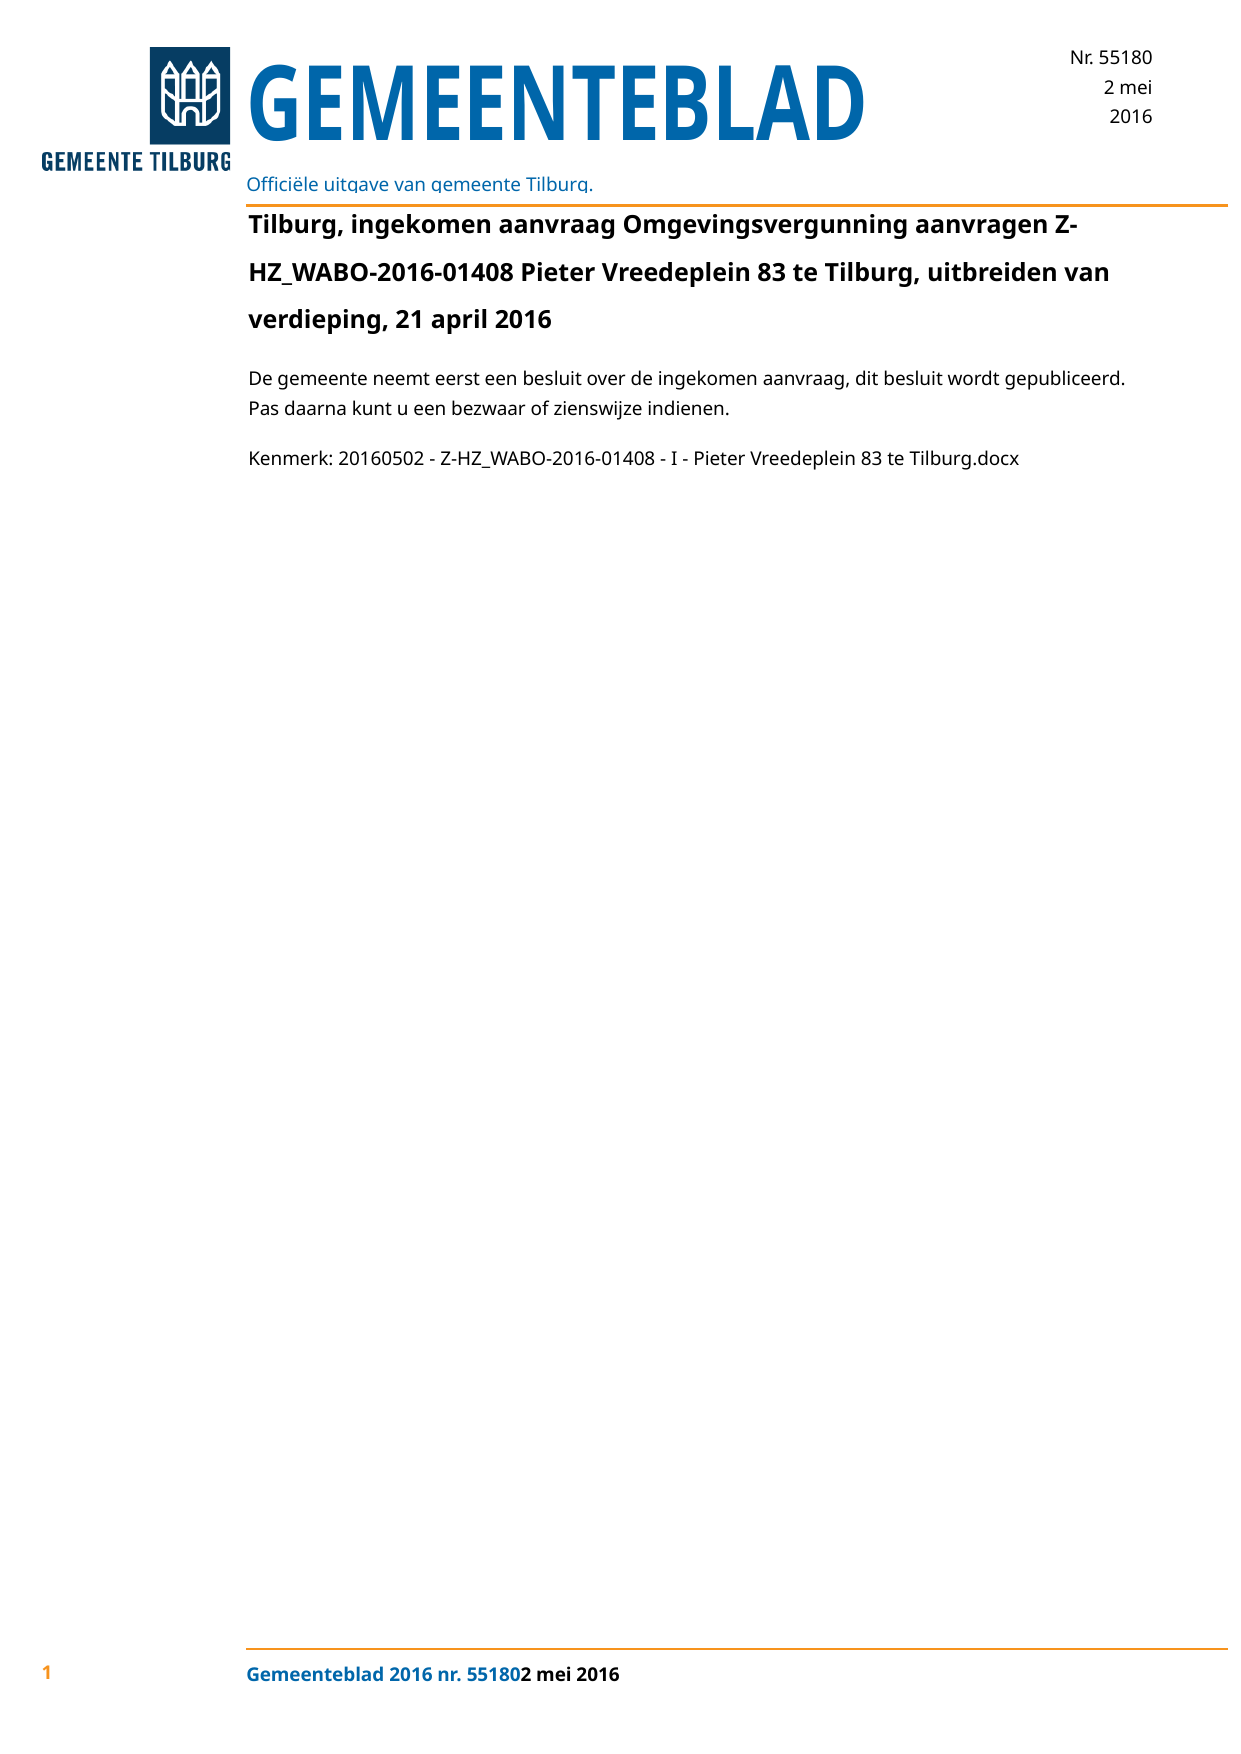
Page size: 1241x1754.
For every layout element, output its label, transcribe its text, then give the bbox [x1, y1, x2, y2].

picture [41, 47, 231, 172]
text Tilburg, ingekomen aanvraag Omgevingsvergunning aanvragen Z-HZ_WABO-2016-01408 Pieter Vreedeplein 83 te Tilburg, uitbreiden van verdieping, 21 april 2016 [248, 207, 1152, 336]
text De gemeente neemt eerst een besluit over de ingekomen aanvraag, dit besluit wordt gepubliceerd. Pas daarna kunt u een bezwaar of zienswijze indienen. [248, 366, 1152, 421]
text Kenmerk: 20160502 - Z-HZ_WABO-2016-01408 - I - Pieter Vreedeplein 83 te Tilburg.docx [248, 446, 1152, 471]
